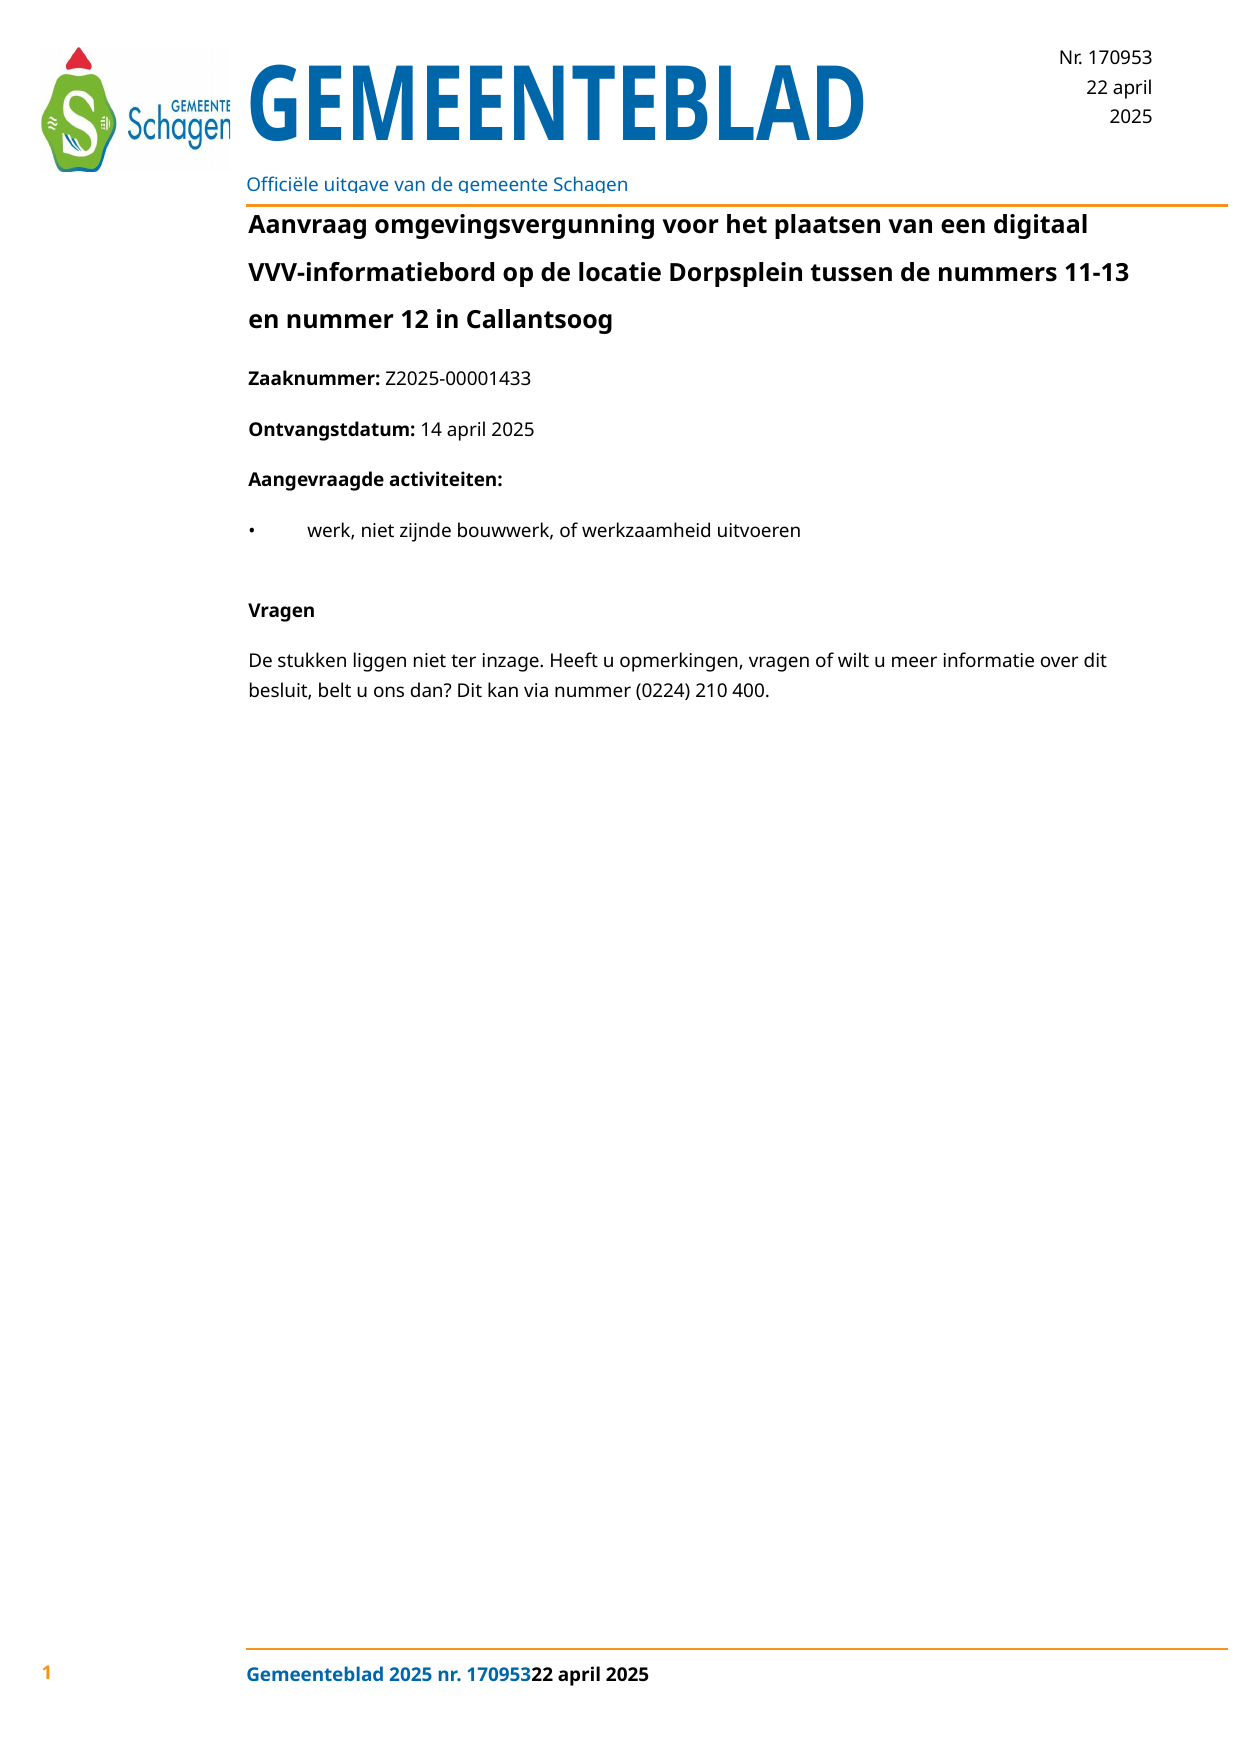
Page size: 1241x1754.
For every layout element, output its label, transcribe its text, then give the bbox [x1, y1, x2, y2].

text Vragen [248, 597, 1152, 622]
picture [41, 47, 231, 172]
text Aangevraagde activiteiten: [248, 466, 1152, 492]
text Aanvraag omgevingsvergunning voor het plaatsen van een digitaal VVV-informatiebord op de locatie Dorpsplein tussen de nummers 11-13 en nummer 12 in Callantsoog [248, 207, 1152, 336]
text Zaaknummer: Z2025-00001433 [248, 366, 1152, 391]
text Ontvangstdatum: 14 april 2025 [248, 416, 1152, 442]
list werk, niet zijnde bouwwerk, of werkzaamheid uitvoeren [248, 517, 1152, 542]
text De stukken liggen niet ter inzage. Heeft u opmerkingen, vragen of wilt u meer informatie over dit besluit, belt u ons dan? Dit kan via nummer (0224) 210 400. [248, 647, 1152, 702]
